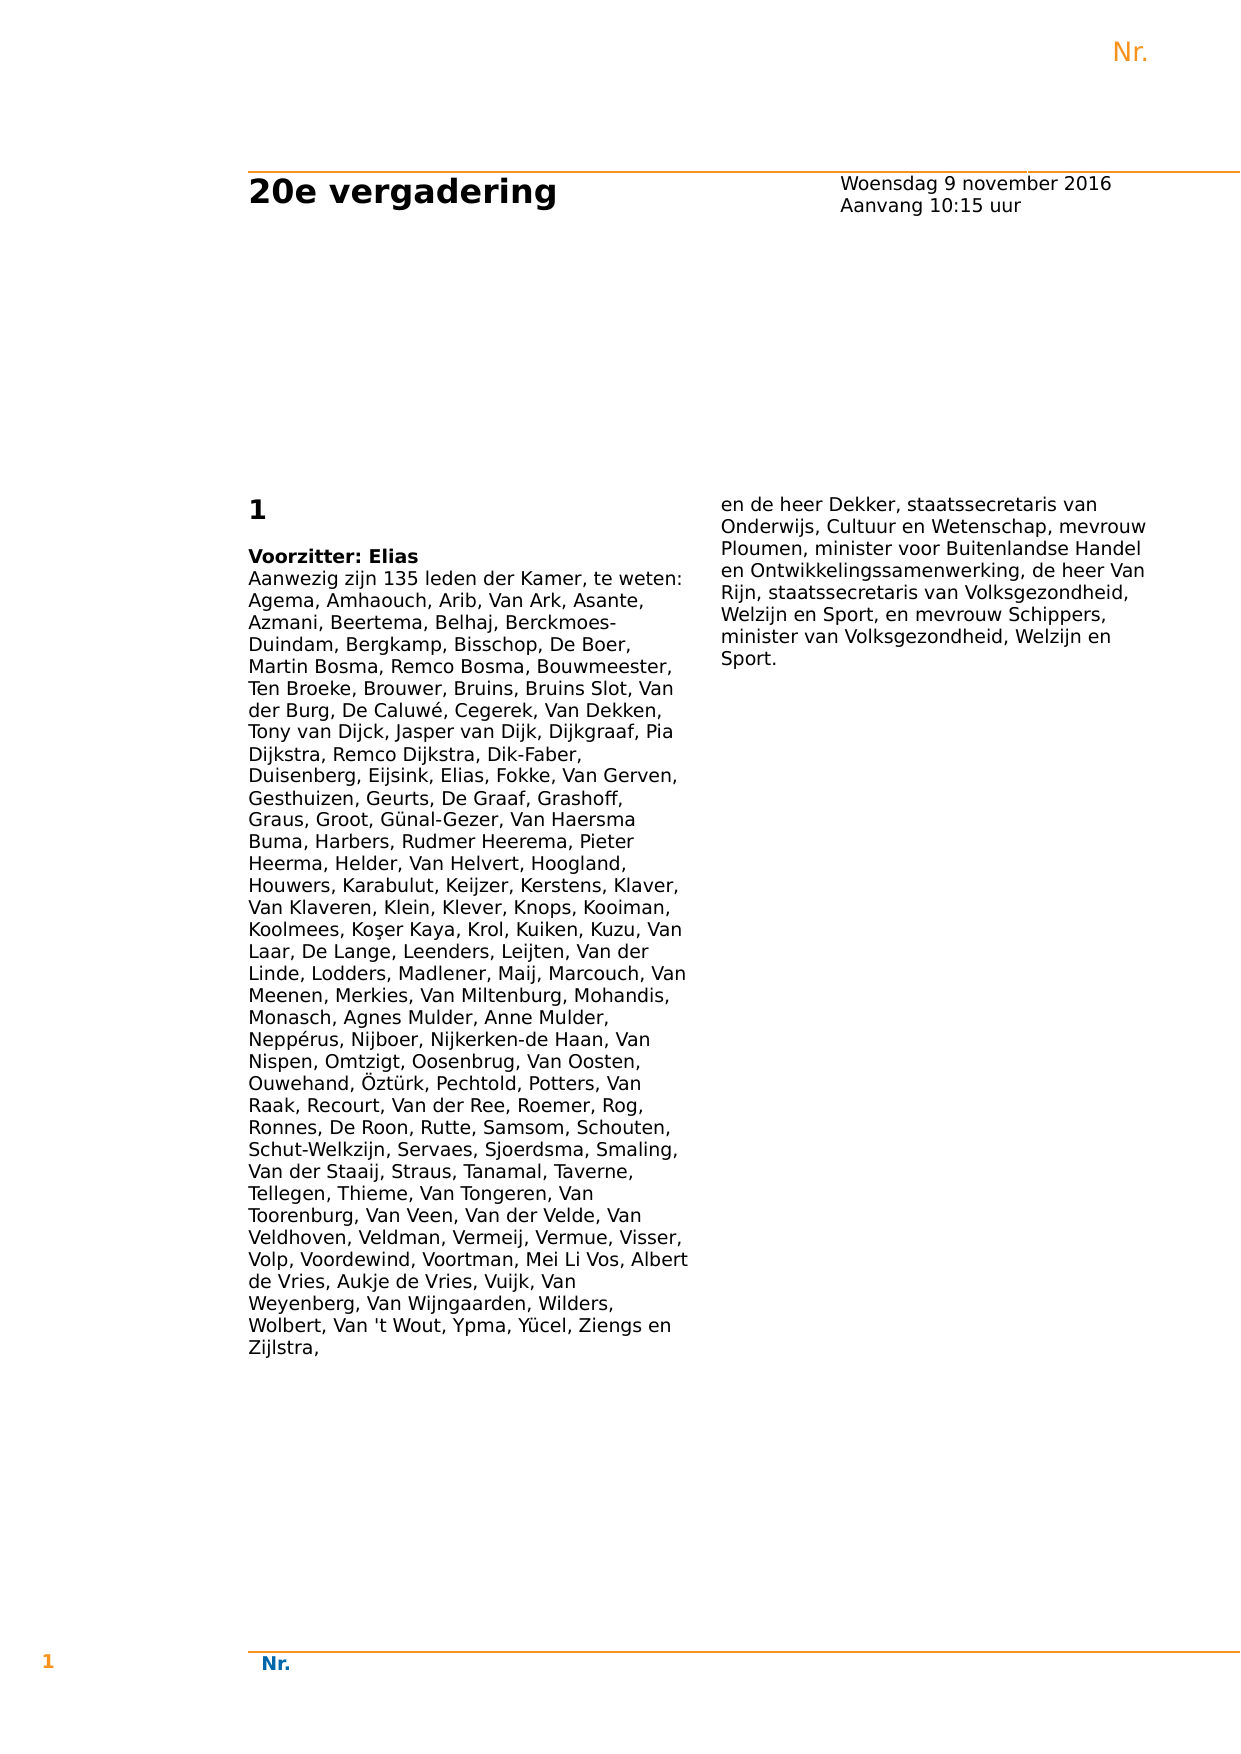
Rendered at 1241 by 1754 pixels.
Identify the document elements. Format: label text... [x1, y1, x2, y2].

title 1 [248, 494, 691, 526]
text Aanwezig zijn 135 leden der Kamer, te weten: [248, 568, 691, 589]
text Voorzitter: Elias [248, 546, 691, 568]
table_header 20e vergadering [248, 173, 840, 217]
text en de heer Dekker, staatssecretaris van Onderwijs, Cultuur en Wetenschap, mevrouw Ploumen, minister voor Buitenlandse Handel en Ontwikkelingssamenwerking, de heer Van Rijn, staatssecretaris van Volksgezondheid, Welzijn en Sport, en mevrouw Schippers, minister van Volksgezondheid, Welzijn en Sport. [721, 494, 1163, 670]
table_cell Aanvang 10:15 uur [840, 195, 1163, 217]
table_header Woensdag 9 november 2016 [840, 173, 1163, 195]
text Agema, Amhaouch, Arib, Van Ark, Asante, Azmani, Beertema, Belhaj, Berckmoes-Duindam, Bergkamp, Bisschop, De Boer, Martin Bosma, Remco Bosma, Bouwmeester, Ten Broeke, Brouwer, Bruins, Bruins Slot, Van der Burg, De Caluwé, Cegerek, Van Dekken, Tony van Dijck, Jasper van Dijk, Dijkgraaf, Pia Dijkstra, Remco Dijkstra, Dik-Faber, Duisenberg, Eijsink, Elias, Fokke, Van Gerven, Gesthuizen, Geurts, De Graaf, Grashoff, Graus, Groot, Günal-Gezer, Van Haersma Buma, Harbers, Rudmer Heerema, Pieter Heerma, Helder, Van Helvert, Hoogland, Houwers, Karabulut, Keijzer, Kerstens, Klaver, Van Klaveren, Klein, Klever, Knops, Kooiman, Koolmees, Koşer Kaya, Krol, Kuiken, Kuzu, Van Laar, De Lange, Leenders, Leijten, Van der Linde, Lodders, Madlener, Maij, Marcouch, Van Meenen, Merkies, Van Miltenburg, Mohandis, Monasch, Agnes Mulder, Anne Mulder, Neppérus, Nijboer, Nijkerken-de Haan, Van Nispen, Omtzigt, Oosenbrug, Van Oosten, Ouwehand, Öztürk, Pechtold, Potters, Van Raak, Recourt, Van der Ree, Roemer, Rog, Ronnes, De Roon, Rutte, Samsom, Schouten, Schut-Welkzijn, Servaes, Sjoerdsma, Smaling, Van der Staaij, Straus, Tanamal, Taverne, Tellegen, Thieme, Van Tongeren, Van Toorenburg, Van Veen, Van der Velde, Van Veldhoven, Veldman, Vermeij, Vermue, Visser, Volp, Voordewind, Voortman, Mei Li Vos, Albert de Vries, Aukje de Vries, Vuijk, Van Weyenberg, Van Wijngaarden, Wilders, Wolbert, Van 't Wout, Ypma, Yücel, Ziengs en Zijlstra, [248, 589, 691, 1359]
